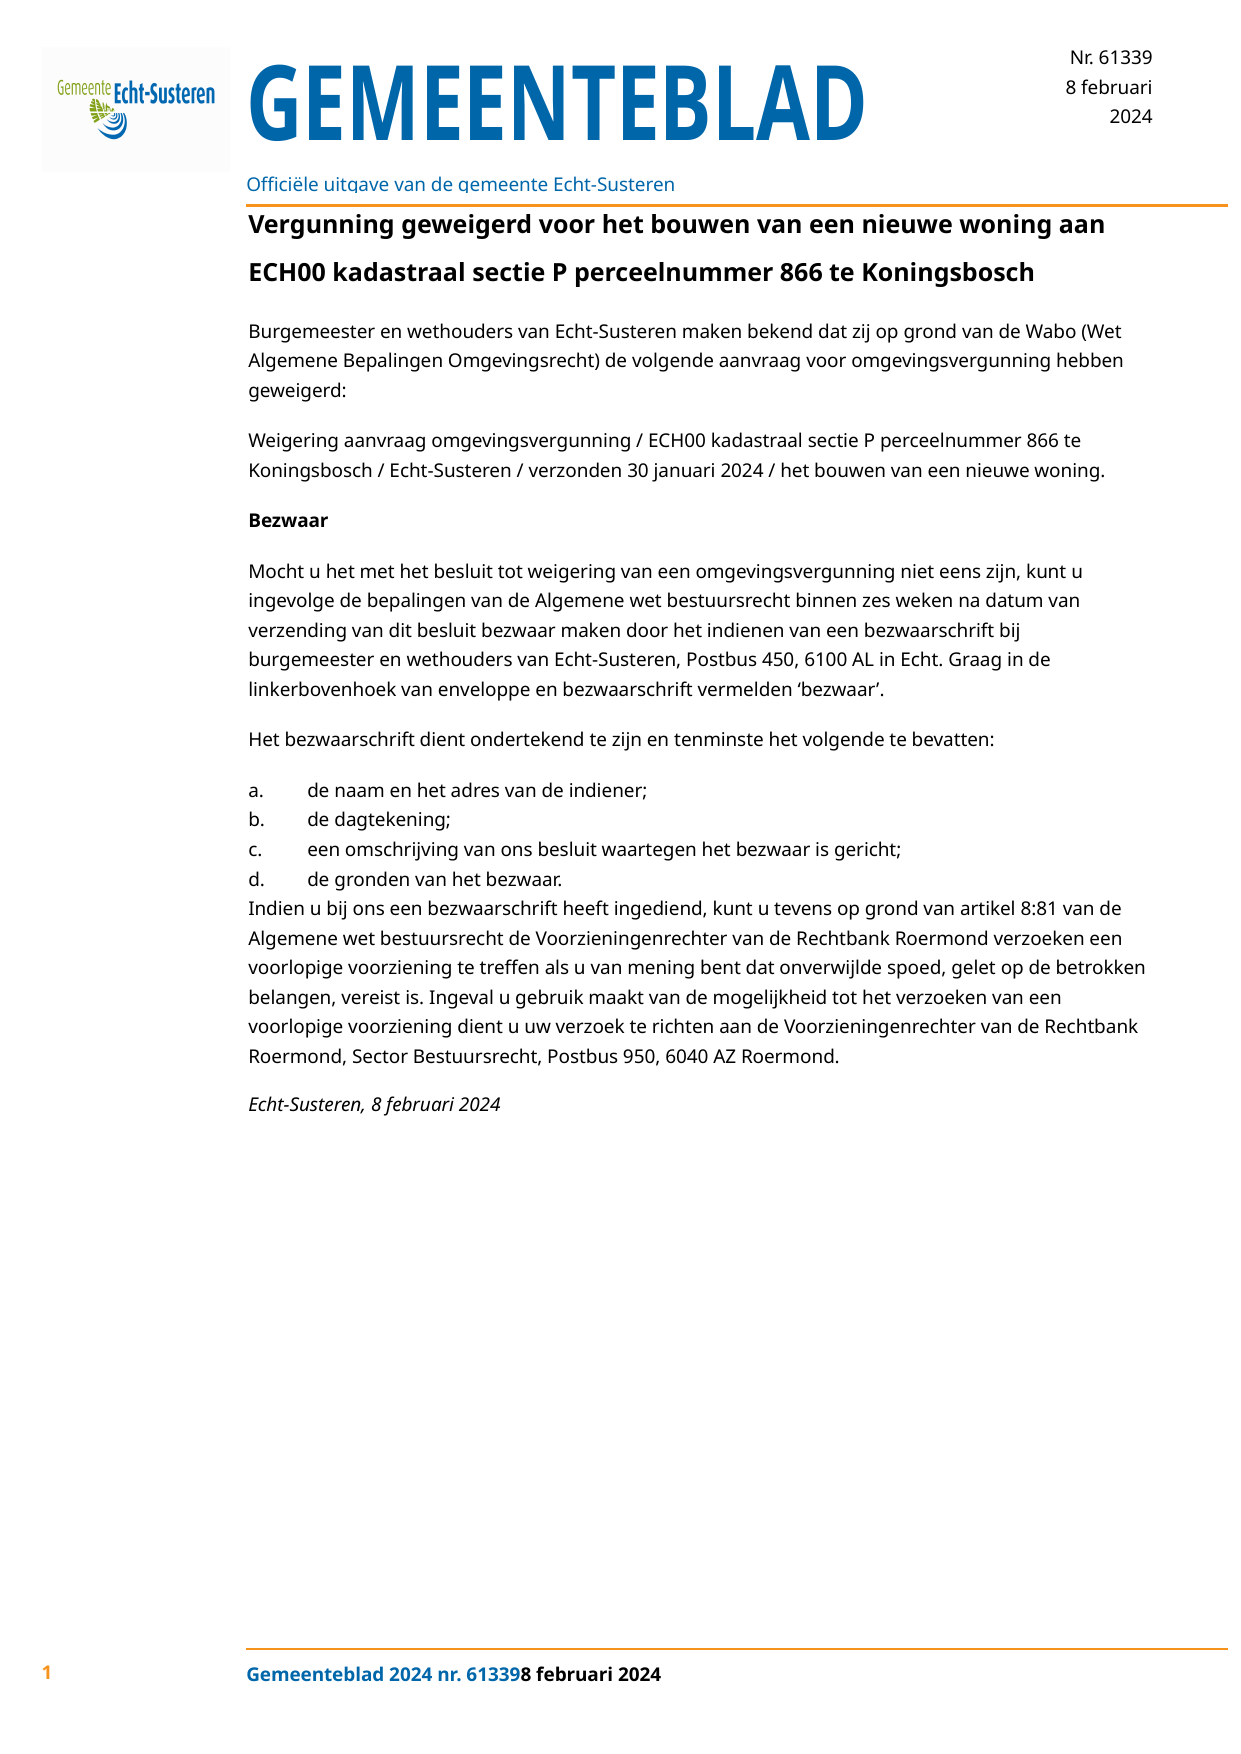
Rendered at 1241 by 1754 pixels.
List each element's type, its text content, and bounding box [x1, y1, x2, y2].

picture [41, 47, 231, 172]
text Burgemeester en wethouders van Echt-Susteren maken bekend dat zij op grond van de Wabo (Wet Algemene Bepalingen Omgevingsrecht) de volgende aanvraag voor omgevingsvergunning hebben geweigerd: [248, 318, 1152, 403]
list de dagtekening; [248, 807, 1152, 832]
text Het bezwaarschrift dient ondertekend te zijn en tenminste het volgende te bevatten: [248, 727, 1152, 752]
list de gronden van het bezwaar. [248, 866, 1152, 892]
list een omschrijving van ons besluit waartegen het bezwaar is gericht; [248, 836, 1152, 862]
text Echt-Susteren, 8 februari 2024 [248, 1091, 1152, 1117]
text Weigering aanvraag omgevingsvergunning / ECH00 kadastraal sectie P perceelnummer 866 te Koningsbosch / Echt-Susteren / verzonden 30 januari 2024 / het bouwen van een nieuwe woning. [248, 427, 1152, 483]
text Mocht u het met het besluit tot weigering van een omgevingsvergunning niet eens zijn, kunt u ingevolge de bepalingen van de Algemene wet bestuursrecht binnen zes weken na datum van verzending van dit besluit bezwaar maken door het indienen van een bezwaarschrift bij burgemeester en wethouders van Echt-Susteren, Postbus 450, 6100 AL in Echt. Graag in de linkerbovenhoek van enveloppe en bezwaarschrift vermelden ‘bezwaar’. [248, 558, 1152, 702]
text Indien u bij ons een bezwaarschrift heeft ingediend, kunt u tevens op grond van artikel 8:81 van de Algemene wet bestuursrecht de Voorzieningenrechter van de Rechtbank Roermond verzoeken een voorlopige voorziening te treffen als u van mening bent dat onverwijlde spoed, gelet op de betrokken belangen, vereist is. Ingeval u gebruik maakt van de mogelijkheid tot het verzoeken van een voorlopige voorziening dient u uw verzoek te richten aan de Voorzieningenrechter van de Rechtbank Roermond, Sector Bestuursrecht, Postbus 950, 6040 AZ Roermond. [248, 895, 1152, 1069]
text Vergunning geweigerd voor het bouwen van een nieuwe woning aan ECH00 kadastraal sectie P perceelnummer 866 te Koningsbosch [248, 207, 1152, 288]
list de naam en het adres van de indiener; [248, 777, 1152, 803]
text Bezwaar [248, 507, 1152, 533]
